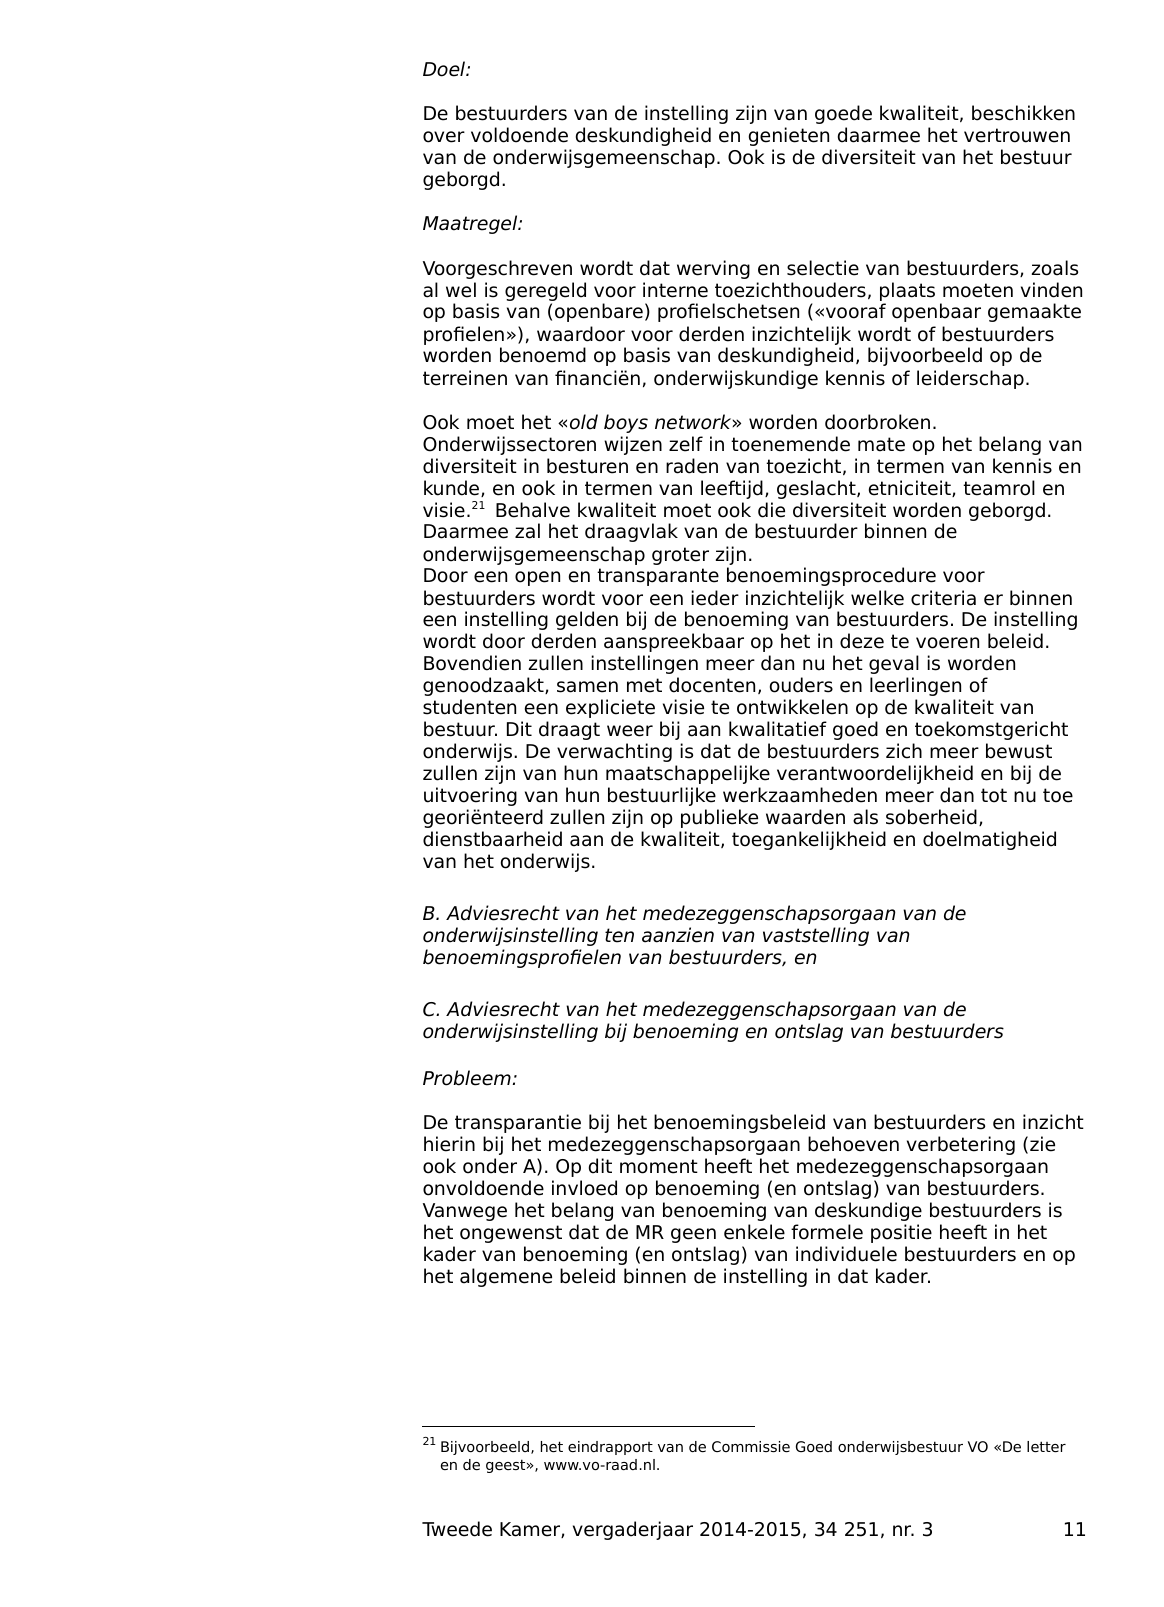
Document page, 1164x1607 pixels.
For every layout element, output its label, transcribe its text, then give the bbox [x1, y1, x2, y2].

text Bijvoorbeeld, het eindrapport van de Commissie Goed onderwijsbestuur VO «De letter en de geest», www.vo-raad.nl. [422, 1435, 1087, 1474]
subtitle Doel: [422, 59, 1087, 81]
subtitle Maatregel: [422, 213, 1087, 235]
text De bestuurders van de instelling zijn van goede kwaliteit, beschikken over voldoende deskundigheid en genieten daarmee het vertrouwen van de onderwijsgemeenschap. Ook is de diversiteit van het bestuur geborgd. [422, 103, 1087, 191]
subtitle Probleem: [422, 1068, 1087, 1090]
text Ook moet het «old boys network» worden doorbroken. Onderwijssectoren wijzen zelf in toenemende mate op het belang van diversiteit in besturen en raden van toezicht, in termen van kennis en kunde, en ook in termen van leeftijd, geslacht, etniciteit, teamrol en visie. Behalve kwaliteit moet ook die diversiteit worden geborgd. Daarmee zal het draagvlak van de bestuurder binnen de onderwijsgemeenschap groter zijn. [422, 412, 1087, 565]
text De transparantie bij het benoemingsbeleid van bestuurders en inzicht hierin bij het medezeggenschapsorgaan behoeven verbetering (zie ook onder A). Op dit moment heeft het medezeggenschapsorgaan onvoldoende invloed op benoeming (en ontslag) van bestuurders. Vanwege het belang van benoeming van deskundige bestuurders is het ongewenst dat de MR geen enkele formele positie heeft in het kader van benoeming (en ontslag) van individuele bestuurders en op het algemene beleid binnen de instelling in dat kader. [422, 1112, 1087, 1288]
subtitle C. Adviesrecht van het medezeggenschapsorgaan van de onderwijsinstelling bij benoeming en ontslag van bestuurders [422, 999, 1087, 1043]
subtitle B. Adviesrecht van het medezeggenschapsorgaan van de onderwijsinstelling ten aanzien van vaststelling van benoemingsprofielen van bestuurders, en [422, 903, 1087, 969]
text Door een open en transparante benoemingsprocedure voor bestuurders wordt voor een ieder inzichtelijk welke criteria er binnen een instelling gelden bij de benoeming van bestuurders. De instelling wordt door derden aanspreekbaar op het in deze te voeren beleid. Bovendien zullen instellingen meer dan nu het geval is worden genoodzaakt, samen met docenten, ouders en leerlingen of studenten een expliciete visie te ontwikkelen op de kwaliteit van bestuur. Dit draagt weer bij aan kwalitatief goed en toekomstgericht onderwijs. De verwachting is dat de bestuurders zich meer bewust zullen zijn van hun maatschappelijke verantwoordelijkheid en bij de uitvoering van hun bestuurlijke werkzaamheden meer dan tot nu toe georiënteerd zullen zijn op publieke waarden als soberheid, dienstbaarheid aan de kwaliteit, toegankelijkheid en doelmatigheid van het onderwijs. [422, 565, 1087, 873]
text Voorgeschreven wordt dat werving en selectie van bestuurders, zoals al wel is geregeld voor interne toezichthouders, plaats moeten vinden op basis van (openbare) profielschetsen («vooraf openbaar gemaakte profielen»), waardoor voor derden inzichtelijk wordt of bestuurders worden benoemd op basis van deskundigheid, bijvoorbeeld op de terreinen van financiën, onderwijskundige kennis of leiderschap. [422, 257, 1087, 389]
